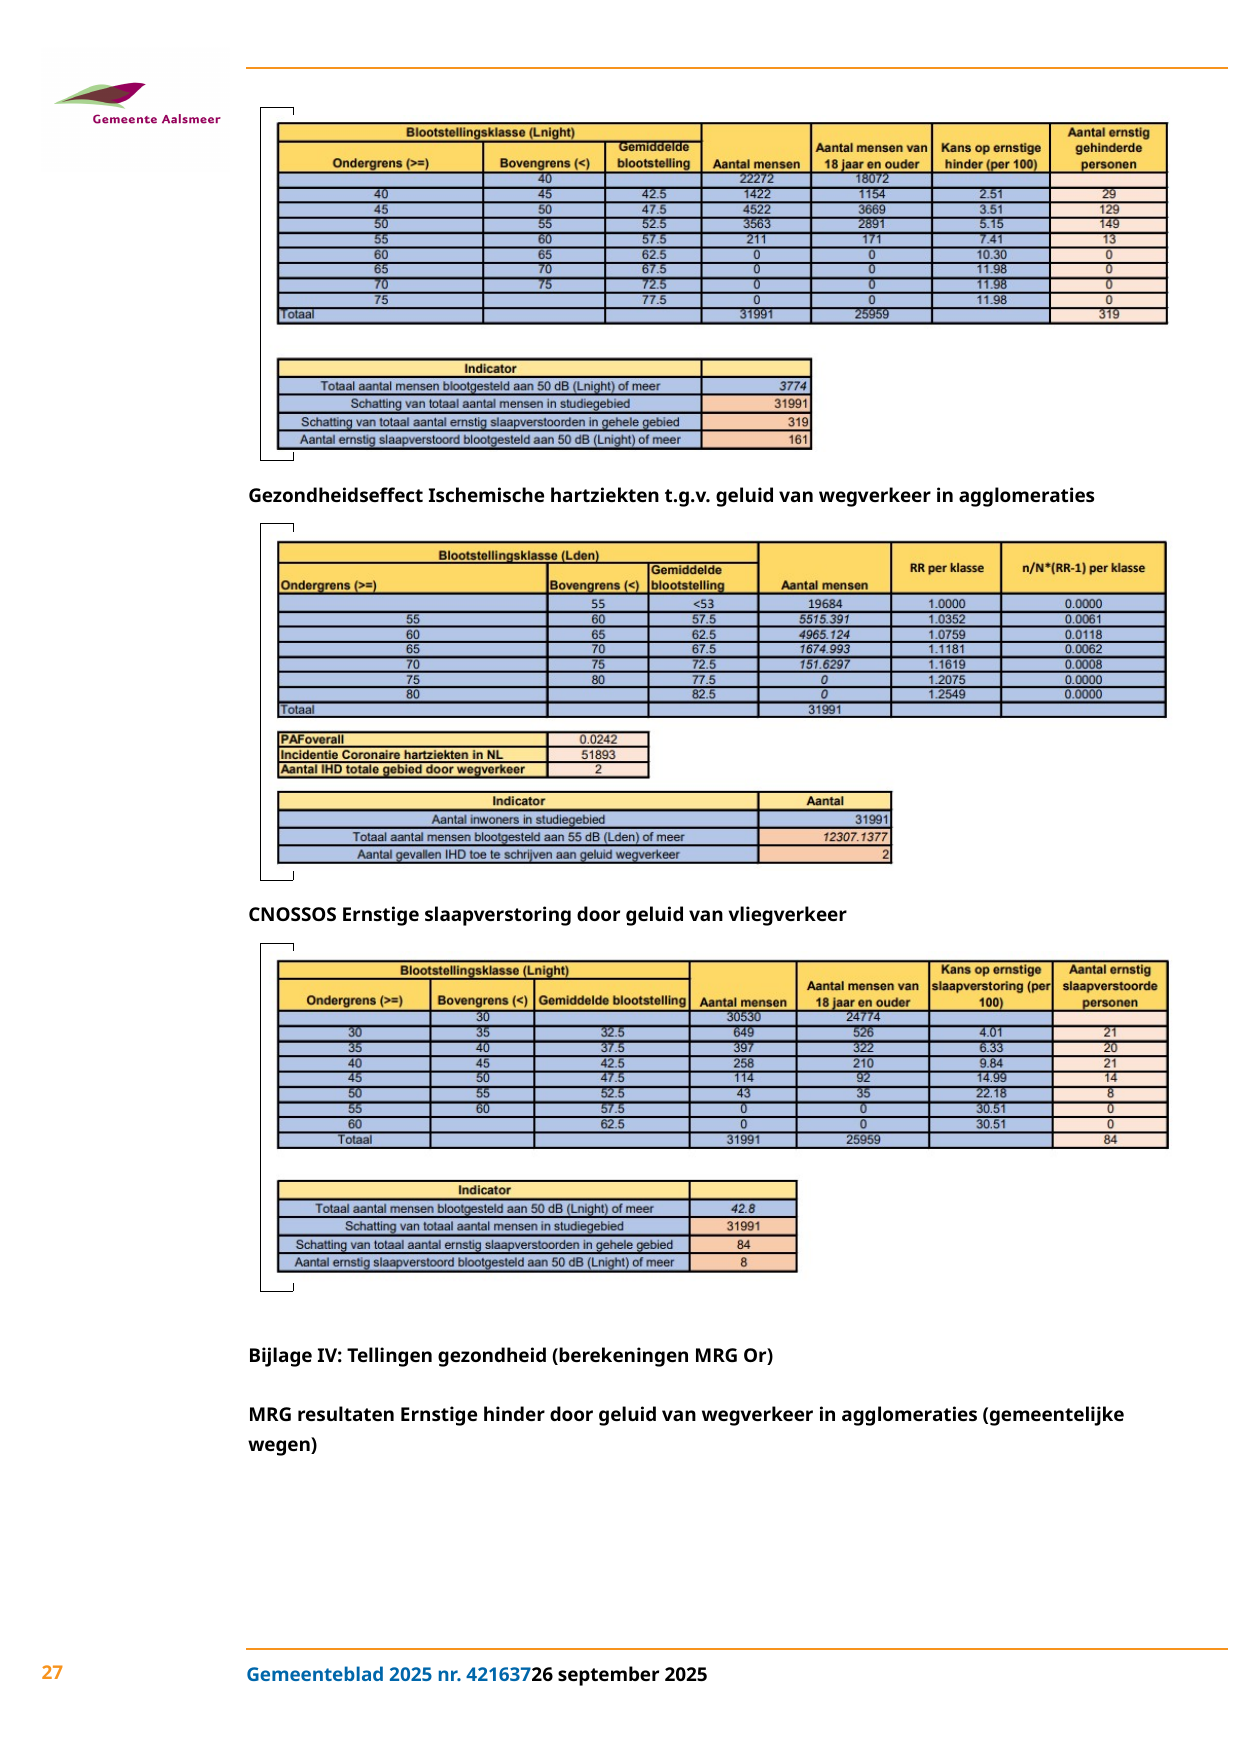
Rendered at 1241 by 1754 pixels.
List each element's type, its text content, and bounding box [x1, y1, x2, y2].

picture [268, 115, 1173, 452]
picture [41, 47, 231, 172]
text MRG resultaten Ernstige hinder door geluid van wegverkeer in agglomeraties (gemeentelijke wegen) [248, 1401, 1152, 1457]
text CNOSSOS Ernstige slaapverstoring door geluid van vliegverkeer [248, 901, 1152, 927]
text Bijlage IV: Tellingen gezondheid (berekeningen MRG Or) [248, 1342, 1152, 1368]
text Gezondheidseffect Ischemische hartziekten t.g.v. geluid van wegverkeer in agglomeraties [248, 482, 1152, 507]
picture [268, 532, 1173, 871]
picture [268, 951, 1173, 1283]
